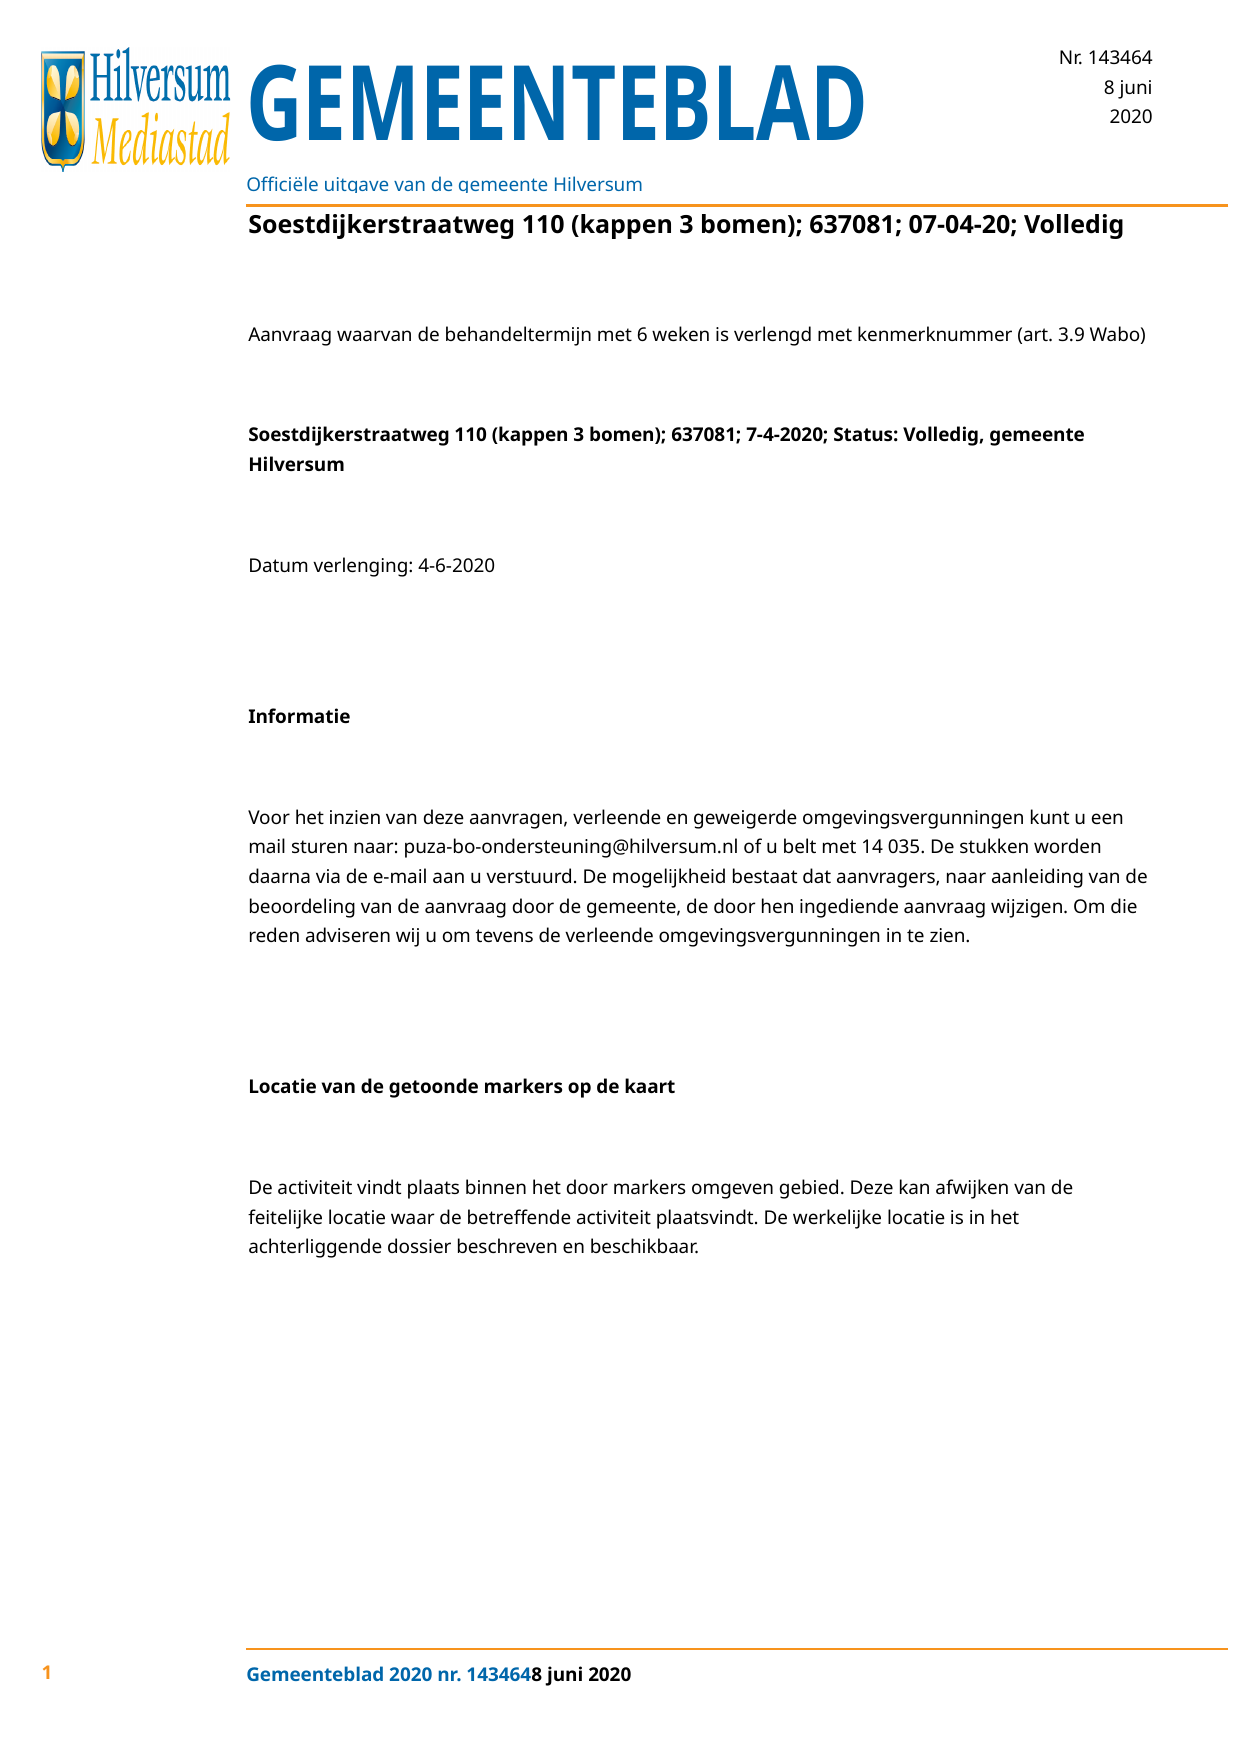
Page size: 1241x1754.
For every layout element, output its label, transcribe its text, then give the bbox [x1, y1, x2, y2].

text Datum verlenging: 4-6-2020 [248, 552, 1152, 578]
text Informatie [248, 703, 1152, 729]
text Soestdijkerstraatweg 110 (kappen 3 bomen); 637081; 7-4-2020; Status: Volledig, gemeente Hilversum [248, 422, 1152, 477]
text Soestdijkerstraatweg 110 (kappen 3 bomen); 637081; 07-04-20; Volledig [248, 207, 1152, 241]
text Voor het inzien van deze aanvragen, verleende en geweigerde omgevingsvergunningen kunt u een mail sturen naar: puza-bo-ondersteuning@hilversum.nl of u belt met 14 035. De stukken worden daarna via de e-mail aan u verstuurd. De mogelijkheid bestaat dat aanvragers, naar aanleiding van de beoordeling van de aanvraag door de gemeente, de door hen ingediende aanvraag wijzigen. Om die reden adviseren wij u om tevens de verleende omgevingsvergunningen in te zien. [248, 804, 1152, 948]
text Locatie van de getoonde markers op de kaart [248, 1074, 1152, 1099]
text Aanvraag waarvan de behandeltermijn met 6 weken is verlengd met kenmerknummer (art. 3.9 Wabo) [248, 321, 1152, 346]
text De activiteit vindt plaats binnen het door markers omgeven gebied. Deze kan afwijken van de feitelijke locatie waar de betreffende activiteit plaatsvindt. De werkelijke locatie is in het achterliggende dossier beschreven en beschikbaar. [248, 1174, 1152, 1259]
picture [41, 47, 231, 172]
